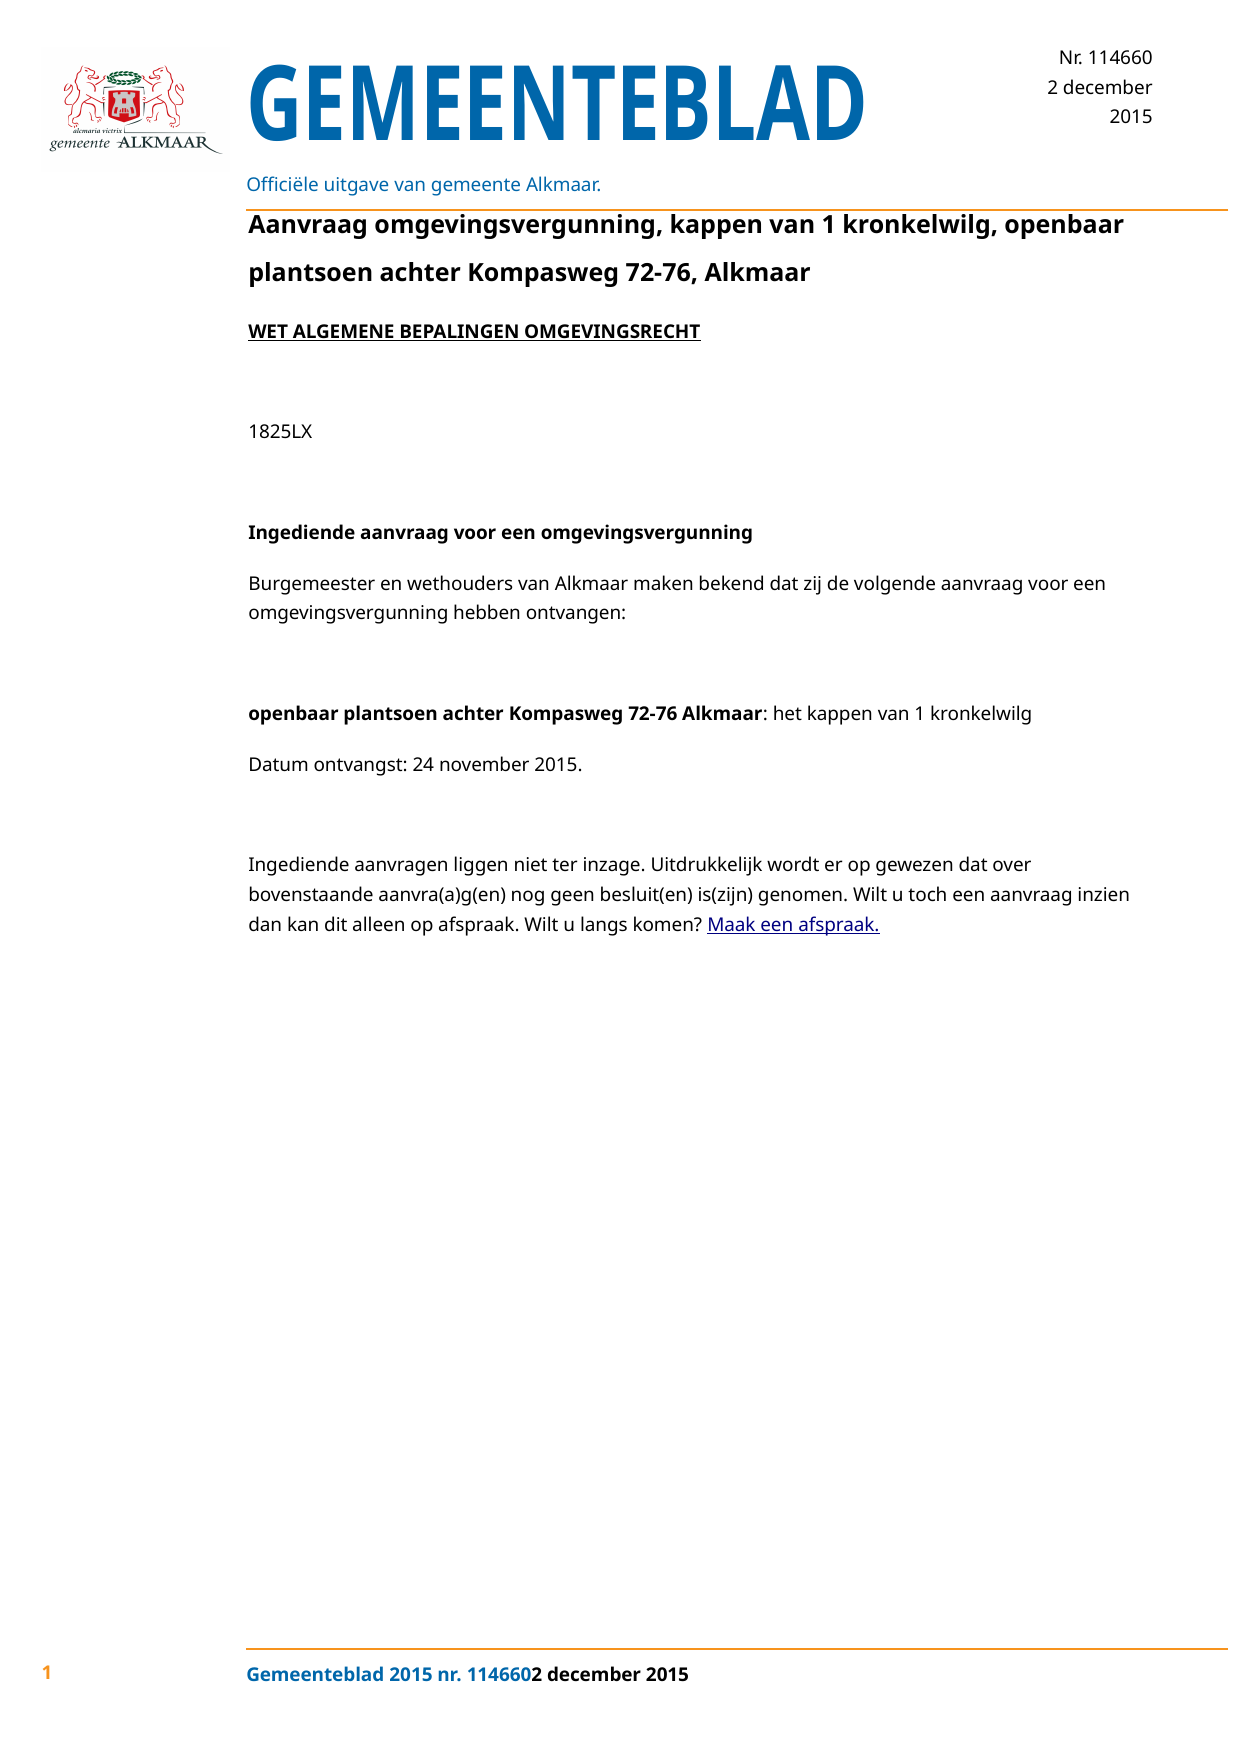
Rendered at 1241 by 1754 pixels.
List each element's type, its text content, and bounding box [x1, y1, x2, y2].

text 1825LX [248, 419, 1152, 444]
text Ingediende aanvraag voor een omgevingsvergunning [248, 519, 1152, 545]
text Burgemeester en wethouders van Alkmaar maken bekend dat zij de volgende aanvraag voor een omgevingsvergunning hebben ontvangen: [248, 570, 1152, 625]
text Datum ontvangst: 24 november 2015. [248, 751, 1152, 777]
text openbaar plantsoen achter Kompasweg 72-76 Alkmaar: het kappen van 1 kronkelwilg [248, 700, 1152, 726]
text Aanvraag omgevingsvergunning, kappen van 1 kronkelwilg, openbaar plantsoen achter Kompasweg 72-76, Alkmaar [248, 211, 1152, 288]
text Ingediende aanvragen liggen niet ter inzage. Uitdrukkelijk wordt er op gewezen dat over bovenstaande aanvra(a)g(en) nog geen besluit(en) is(zijn) genomen. Wilt u toch een aanvraag inzien dan kan dit alleen op afspraak. Wilt u langs komen? Maak een afspraak. [248, 852, 1152, 937]
text WET ALGEMENE BEPALINGEN OMGEVINGSRECHT [248, 318, 1152, 344]
picture [41, 47, 231, 172]
